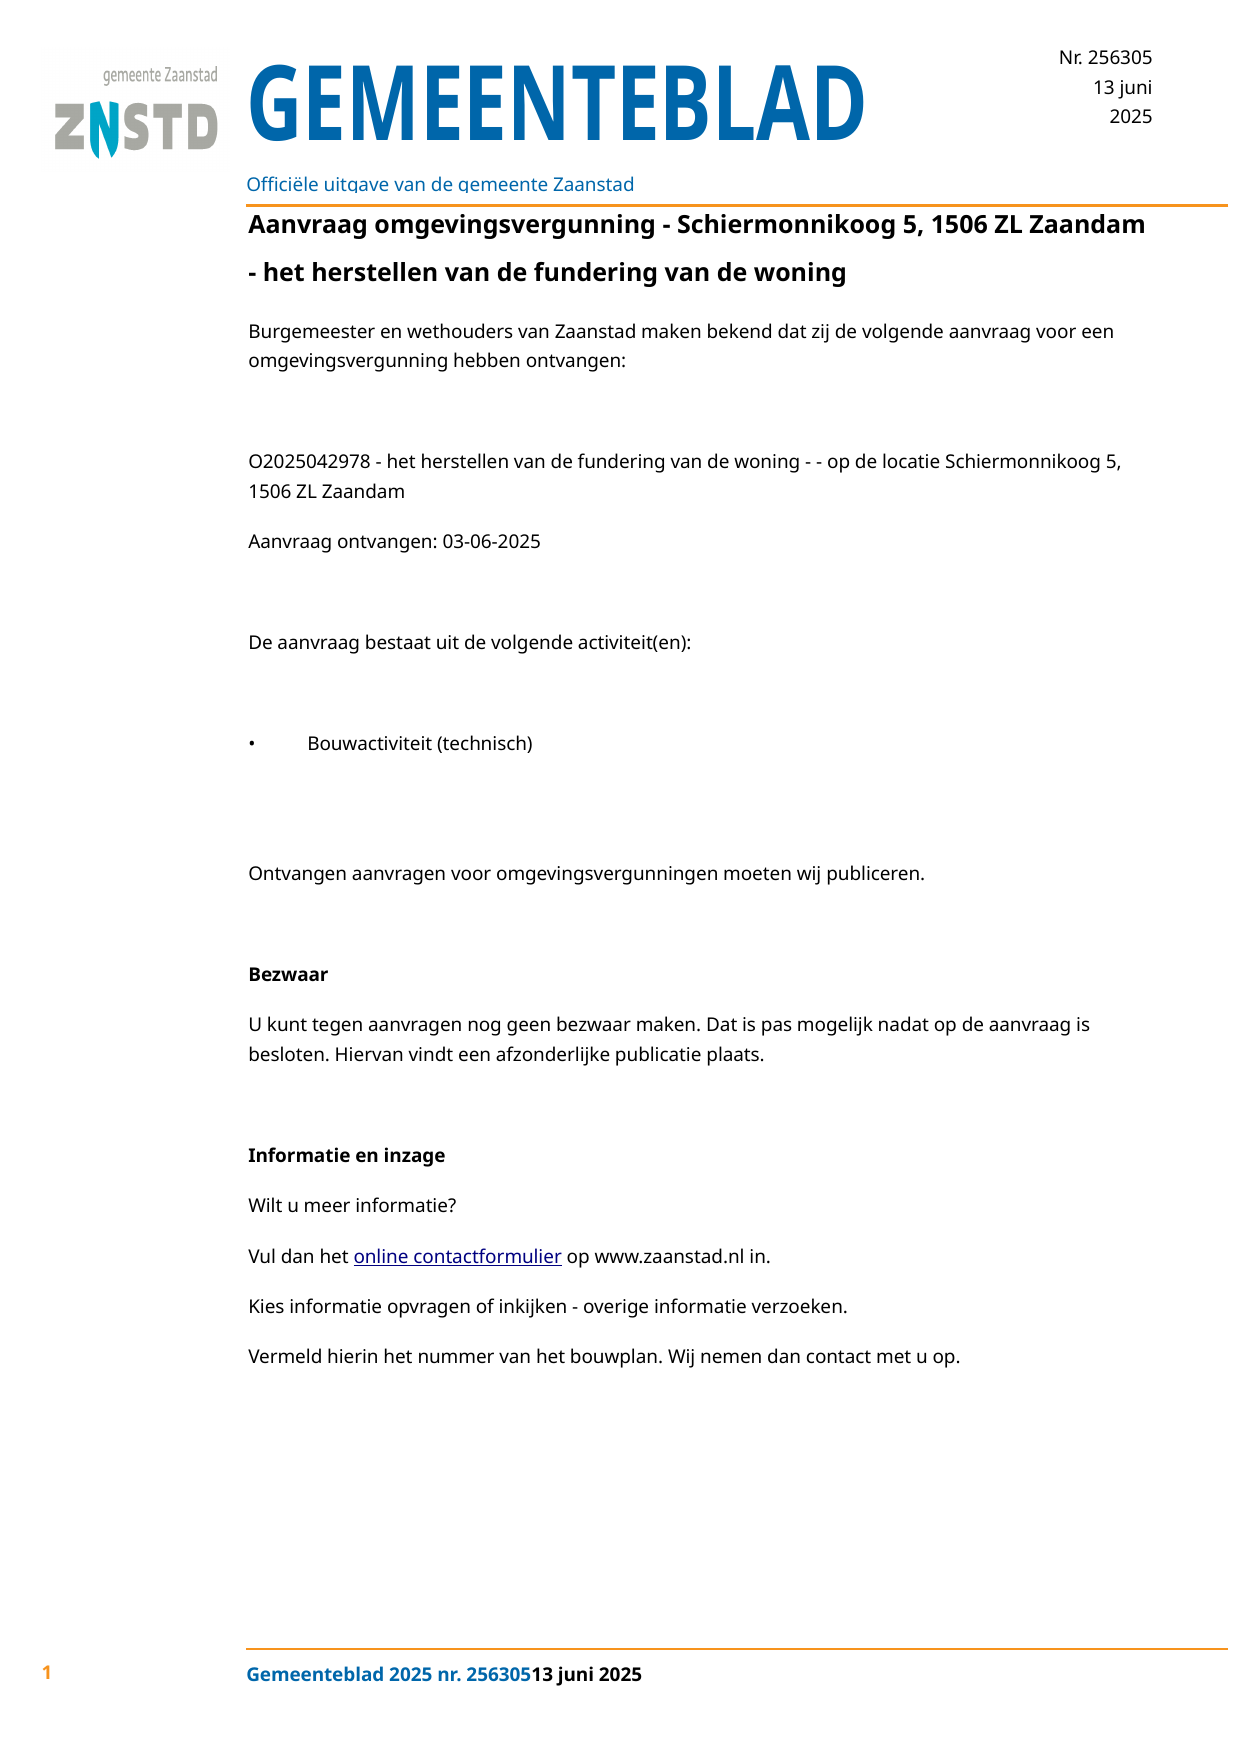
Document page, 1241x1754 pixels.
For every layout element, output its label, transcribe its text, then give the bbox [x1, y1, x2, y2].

text Informatie en inzage [248, 1142, 1152, 1168]
text De aanvraag bestaat uit de volgende activiteit(en): [248, 629, 1152, 655]
text Aanvraag ontvangen: 03-06-2025 [248, 528, 1152, 554]
text O2025042978 - het herstellen van de fundering van de woning - - op de locatie Schiermonnikoog 5, 1506 ZL Zaandam [248, 448, 1152, 504]
text Vul dan het online contactformulier op www.zaanstad.nl in. [248, 1243, 1152, 1269]
text Aanvraag omgevingsvergunning - Schiermonnikoog 5, 1506 ZL Zaandam - het herstellen van de fundering van de woning [248, 207, 1152, 288]
text Kies informatie opvragen of inkijken - overige informatie verzoeken. [248, 1293, 1152, 1319]
text Ontvangen aanvragen voor omgevingsvergunningen moeten wij publiceren. [248, 860, 1152, 886]
picture [41, 47, 231, 172]
text Burgemeester en wethouders van Zaanstad maken bekend dat zij de volgende aanvraag voor een omgevingsvergunning hebben ontvangen: [248, 318, 1152, 373]
text U kunt tegen aanvragen nog geen bezwaar maken. Dat is pas mogelijk nadat op de aanvraag is besloten. Hiervan vindt een afzonderlijke publicatie plaats. [248, 1012, 1152, 1067]
text Wilt u meer informatie? [248, 1192, 1152, 1218]
list Bouwactiviteit (technisch) [248, 730, 1152, 756]
text Vermeld hierin het nummer van het bouwplan. Wij nemen dan contact met u op. [248, 1344, 1152, 1369]
text Bezwaar [248, 961, 1152, 987]
